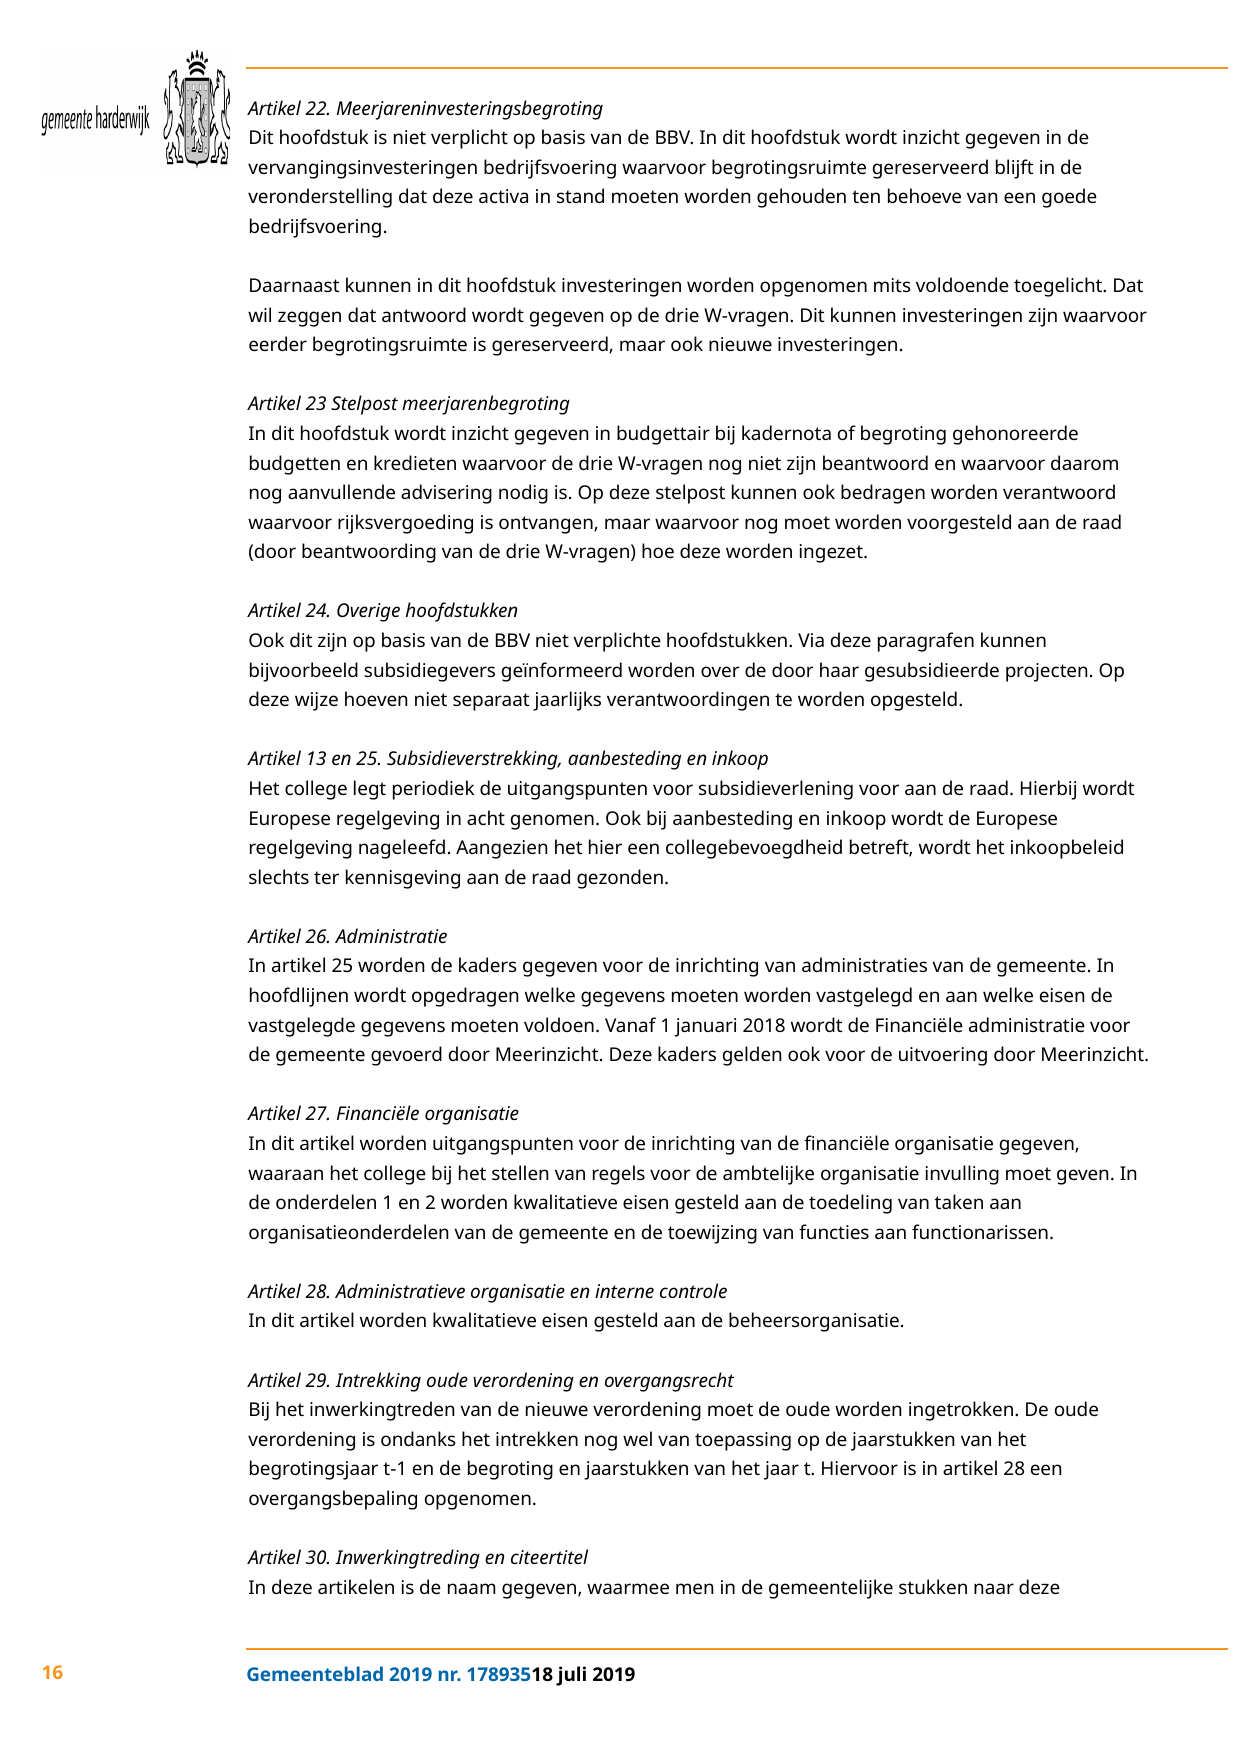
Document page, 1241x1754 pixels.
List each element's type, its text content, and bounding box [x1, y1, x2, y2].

text Bij het inwerkingtreden van de nieuwe verordening moet de oude worden ingetrokken. De oude verordening is ondanks het intrekken nog wel van toepassing op de jaarstukken van het begrotingsjaar t-1 en de begroting en jaarstukken van het jaar t. Hiervoor is in artikel 28 een overgangsbepaling opgenomen. [248, 1396, 1152, 1511]
text In artikel 25 worden de kaders gegeven voor de inrichting van administraties van de gemeente. In hoofdlijnen wordt opgedragen welke gegevens moeten worden vastgelegd en aan welke eisen de vastgelegde gegevens moeten voldoen. Vanaf 1 januari 2018 wordt de Financiële administratie voor de gemeente gevoerd door Meerinzicht. Deze kaders gelden ook voor de uitvoering door Meerinzicht. [248, 953, 1152, 1067]
text In dit hoofdstuk wordt inzicht gegeven in budgettair bij kadernota of begroting gehonoreerde budgetten en kredieten waarvoor de drie W-vragen nog niet zijn beantwoord en waarvoor daarom nog aanvullende advisering nodig is. Op deze stelpost kunnen ook bedragen worden verantwoord waarvoor rijksvergoeding is ontvangen, maar waarvoor nog moet worden voorgesteld aan de raad (door beantwoording van de drie W-vragen) hoe deze worden ingezet. [248, 420, 1152, 564]
text Artikel 13 en 25. Subsidieverstrekking, aanbesteding en inkoop [248, 746, 1152, 771]
text Artikel 23 Stelpost meerjarenbegroting [248, 391, 1152, 416]
text Artikel 22. Meerjareninvesteringsbegroting [248, 95, 1152, 121]
text Artikel 27. Financiële organisatie [248, 1101, 1152, 1126]
text Artikel 24. Overige hoofdstukken [248, 598, 1152, 623]
text In dit artikel worden kwalitatieve eisen gesteld aan de beheersorganisatie. [248, 1308, 1152, 1333]
text Het college legt periodiek de uitgangspunten voor subsidieverlening voor aan de raad. Hierbij wordt Europese regelgeving in acht genomen. Ook bij aanbesteding en inkoop wordt de Europese regelgeving nageleefd. Aangezien het hier een collegebevoegdheid betreft, wordt het inkoopbeleid slechts ter kennisgeving aan de raad gezonden. [248, 775, 1152, 890]
text In dit artikel worden uitgangspunten voor de inrichting van de financiële organisatie gegeven, waaraan het college bij het stellen van regels voor de ambtelijke organisatie invulling moet geven. In de onderdelen 1 en 2 worden kwalitatieve eisen gesteld aan de toedeling van taken aan organisatieonderdelen van de gemeente en de toewijzing van functies aan functionarissen. [248, 1130, 1152, 1245]
text Artikel 28. Administratieve organisatie en interne controle [248, 1278, 1152, 1304]
text Ook dit zijn op basis van de BBV niet verplichte hoofdstukken. Via deze paragrafen kunnen bijvoorbeeld subsidiegevers geïnformeerd worden over de door haar gesubsidieerde projecten. Op deze wijze hoeven niet separaat jaarlijks verantwoordingen te worden opgesteld. [248, 627, 1152, 712]
text Daarnaast kunnen in dit hoofdstuk investeringen worden opgenomen mits voldoende toegelicht. Dat wil zeggen dat antwoord wordt gegeven op de drie W-vragen. Dit kunnen investeringen zijn waarvoor eerder begrotingsruimte is gereserveerd, maar ook nieuwe investeringen. [248, 272, 1152, 357]
picture [41, 47, 231, 172]
text Artikel 26. Administratie [248, 923, 1152, 949]
text Dit hoofdstuk is niet verplicht op basis van de BBV. In dit hoofdstuk wordt inzicht gegeven in de vervangingsinvesteringen bedrijfsvoering waarvoor begrotingsruimte gereserveerd blijft in de veronderstelling dat deze activa in stand moeten worden gehouden ten behoeve van een goede bedrijfsvoering. [248, 124, 1152, 239]
text Artikel 29. Intrekking oude verordening en overgangsrecht [248, 1367, 1152, 1393]
text In deze artikelen is de naam gegeven, waarmee men in de gemeentelijke stukken naar deze [248, 1574, 1152, 1600]
text Artikel 30. Inwerkingtreding en citeertitel [248, 1544, 1152, 1570]
